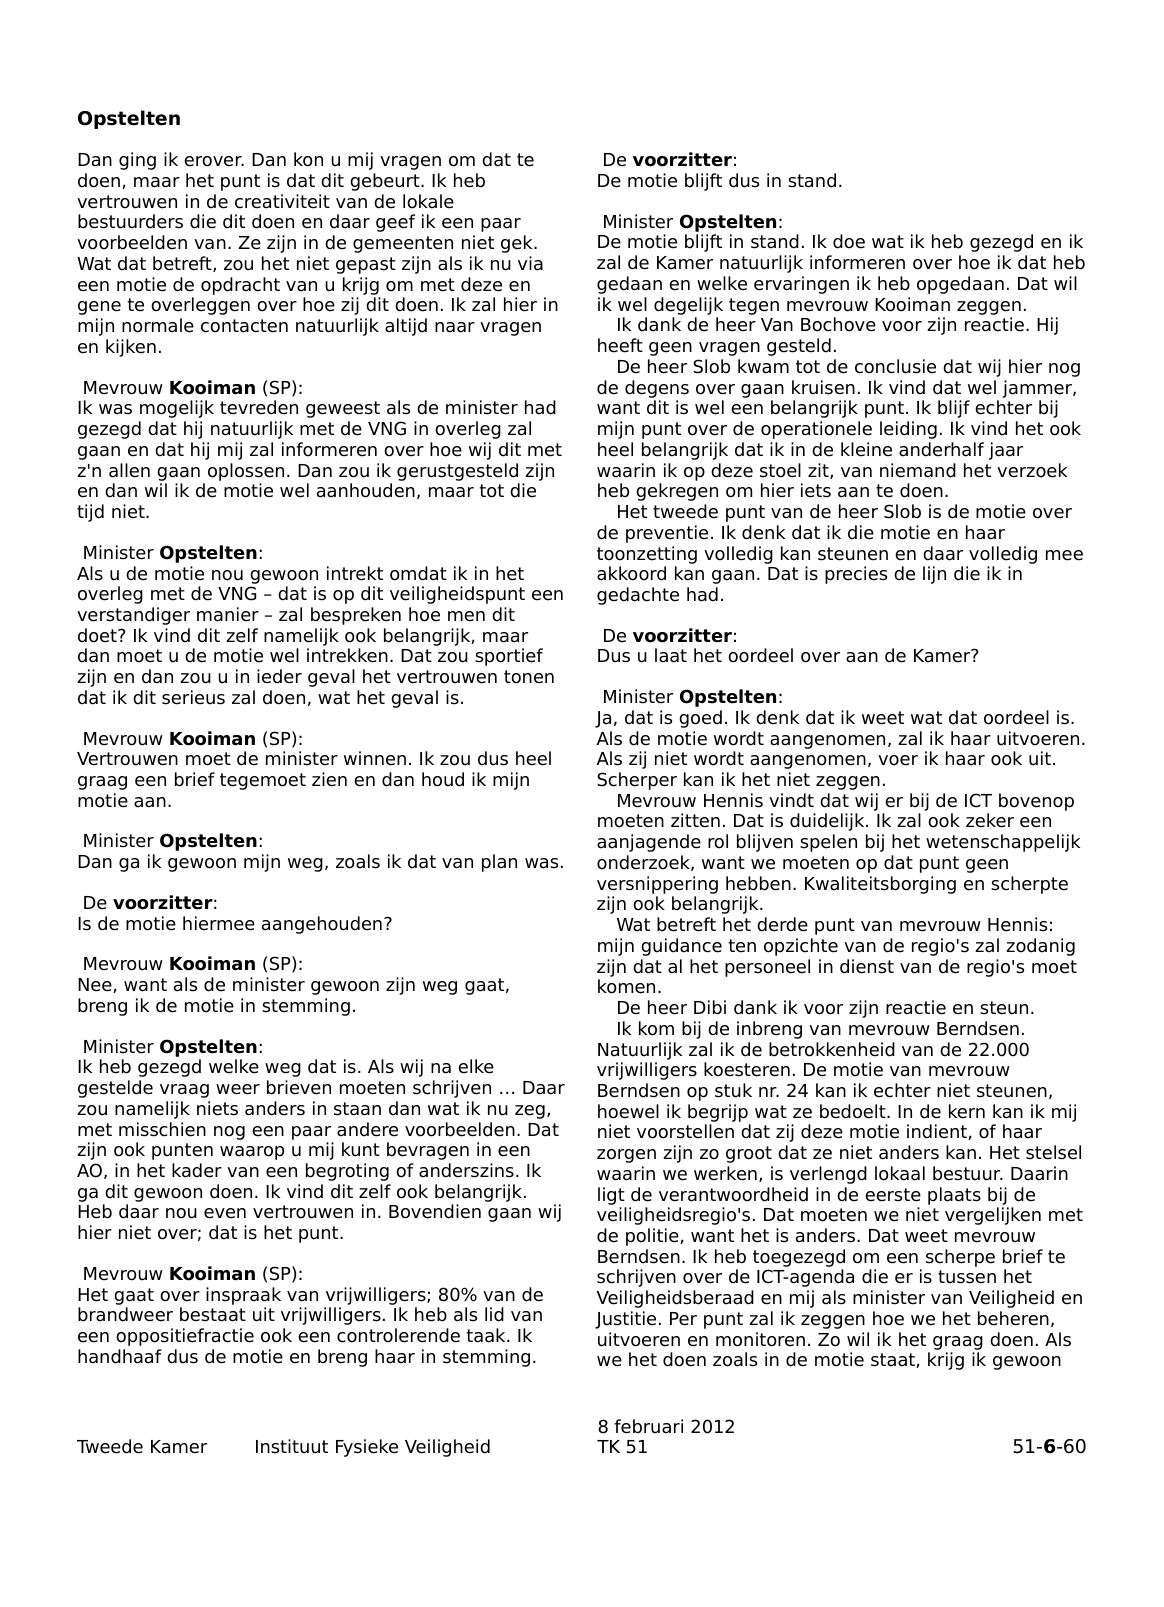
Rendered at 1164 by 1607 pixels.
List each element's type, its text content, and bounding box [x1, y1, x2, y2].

text Ik dank de heer Van Bochove voor zijn reactie. Hij heeft geen vragen gesteld. [596, 315, 1087, 357]
text Als u de motie nou gewoon intrekt omdat ik in het overleg met de VNG – dat is op dit veiligheidspunt een verstandiger manier – zal bespreken hoe men dit doet? Ik vind dit zelf namelijk ook belangrijk, maar dan moet u de motie wel intrekken. Dat zou sportief zijn en dan zou u in ieder geval het vertrouwen tonen dat ik dit serieus zal doen, wat het geval is. [77, 563, 567, 708]
text Het gaat over inspraak van vrijwilligers; 80% van de brandweer bestaat uit vrijwilligers. Ik heb als lid van een oppositiefractie ook een controlerende taak. Ik handhaaf dus de motie en breng haar in stemming. [77, 1284, 567, 1367]
text Is de motie hiermee aangehouden? [77, 913, 567, 934]
text Ik was mogelijk tevreden geweest als de minister had gezegd dat hij natuurlijk met de VNG in overleg zal gaan en dat hij mij zal informeren over hoe wij dit met z'n allen gaan oplossen. Dan zou ik gerustgesteld zijn en dan wil ik de motie wel aanhouden, maar tot die tijd niet. [77, 398, 567, 523]
text Ik kom bij de inbreng van mevrouw Berndsen. Natuurlijk zal ik de betrokkenheid van de 22.000 vrijwilligers koesteren. De motie van mevrouw Berndsen op stuk nr. 24 kan ik echter niet steunen, hoewel ik begrijp wat ze bedoelt. In de kern kan ik mij niet voorstellen dat zij deze motie indient, of haar zorgen zijn zo groot dat ze niet anders kan. Het stelsel waarin we werken, is verlengd lokaal bestuur. Daarin ligt de verantwoordheid in de eerste plaats bij de veiligheidsregio's. Dat moeten we niet vergelijken met de politie, want het is anders. Dat weet mevrouw Berndsen. Ik heb toegezegd om een scherpe brief te schrijven over de ICT-agenda die er is tussen het Veiligheidsberaad en mij als minister van Veiligheid en Justitie. Per punt zal ik zeggen hoe we het beheren, uitvoeren en monitoren. Zo wil ik het graag doen. Als we het doen zoals in de motie staat, krijg ik gewoon [596, 1019, 1087, 1371]
text De voorzitter: [77, 893, 567, 913]
text Wat betreft het derde punt van mevrouw Hennis: mijn guidance ten opzichte van de regio's zal zodanig zijn dat al het personeel in dienst van de regio's moet komen. [596, 915, 1087, 998]
text Minister Opstelten: [77, 1036, 567, 1057]
text Mevrouw Hennis vindt dat wij er bij de ICT bovenop moeten zitten. Dat is duidelijk. Ik zal ook zeker een aanjagende rol blijven spelen bij het wetenschappelijk onderzoek, want we moeten op dat punt geen versnippering hebben. Kwaliteitsborging en scherpte zijn ook belangrijk. [596, 791, 1087, 915]
text Minister Opstelten: [77, 543, 567, 563]
text Dus u laat het oordeel over aan de Kamer? [596, 646, 1087, 667]
text Ik heb gezegd welke weg dat is. Als wij na elke gestelde vraag weer brieven moeten schrijven … Daar zou namelijk niets anders in staan dan wat ik nu zeg, met misschien nog een paar andere voorbeelden. Dat zijn ook punten waarop u mij kunt bevragen in een AO, in het kader van een begroting of anderszins. Ik ga dit gewoon doen. Ik vind dit zelf ook belangrijk. Heb daar nou even vertrouwen in. Bovendien gaan wij hier niet over; dat is het punt. [77, 1057, 567, 1244]
text Ja, dat is goed. Ik denk dat ik weet wat dat oordeel is. Als de motie wordt aangenomen, zal ik haar uitvoeren. Als zij niet wordt aangenomen, voer ik haar ook uit. Scherper kan ik het niet zeggen. [596, 708, 1087, 791]
text Minister Opstelten: [596, 212, 1087, 232]
text Minister Opstelten: [596, 687, 1087, 708]
text De voorzitter: [596, 626, 1087, 646]
text Dan ging ik erover. Dan kon u mij vragen om dat te doen, maar het punt is dat dit gebeurt. Ik heb vertrouwen in de creativiteit van de lokale bestuurders die dit doen en daar geef ik een paar voorbeelden van. Ze zijn in de gemeenten niet gek. Wat dat betreft, zou het niet gepast zijn als ik nu via een motie de opdracht van u krijg om met deze en gene te overleggen over hoe zij dit doen. Ik zal hier in mijn normale contacten natuurlijk altijd naar vragen en kijken. [77, 150, 567, 357]
text Mevrouw Kooiman (SP): [77, 377, 567, 398]
text De heer Dibi dank ik voor zijn reactie en steun. [596, 998, 1087, 1019]
text Mevrouw Kooiman (SP): [77, 728, 567, 749]
text Minister Opstelten: [77, 831, 567, 852]
text Mevrouw Kooiman (SP): [77, 1264, 567, 1284]
text De motie blijft in stand. Ik doe wat ik heb gezegd en ik zal de Kamer natuurlijk informeren over hoe ik dat heb gedaan en welke ervaringen ik heb opgedaan. Dat wil ik wel degelijk tegen mevrouw Kooiman zeggen. [596, 232, 1087, 315]
text Het tweede punt van de heer Slob is de motie over de preventie. Ik denk dat ik die motie en haar toonzetting volledig kan steunen en daar volledig mee akkoord kan gaan. Dat is precies de lijn die ik in gedachte had. [596, 502, 1087, 606]
text De voorzitter: [596, 150, 1087, 171]
text De heer Slob kwam tot de conclusie dat wij hier nog de degens over gaan kruisen. Ik vind dat wel jammer, want dit is wel een belangrijk punt. Ik blijf echter bij mijn punt over de operationele leiding. Ik vind het ook heel belangrijk dat ik in de kleine anderhalf jaar waarin ik op deze stoel zit, van niemand het verzoek heb gekregen om hier iets aan te doen. [596, 357, 1087, 502]
text De motie blijft dus in stand. [596, 171, 1087, 192]
text Dan ga ik gewoon mijn weg, zoals ik dat van plan was. [77, 852, 567, 873]
text Mevrouw Kooiman (SP): [77, 954, 567, 975]
text Nee, want als de minister gewoon zijn weg gaat, breng ik de motie in stemming. [77, 975, 567, 1016]
text Vertrouwen moet de minister winnen. Ik zou dus heel graag een brief tegemoet zien en dan houd ik mijn motie aan. [77, 749, 567, 811]
